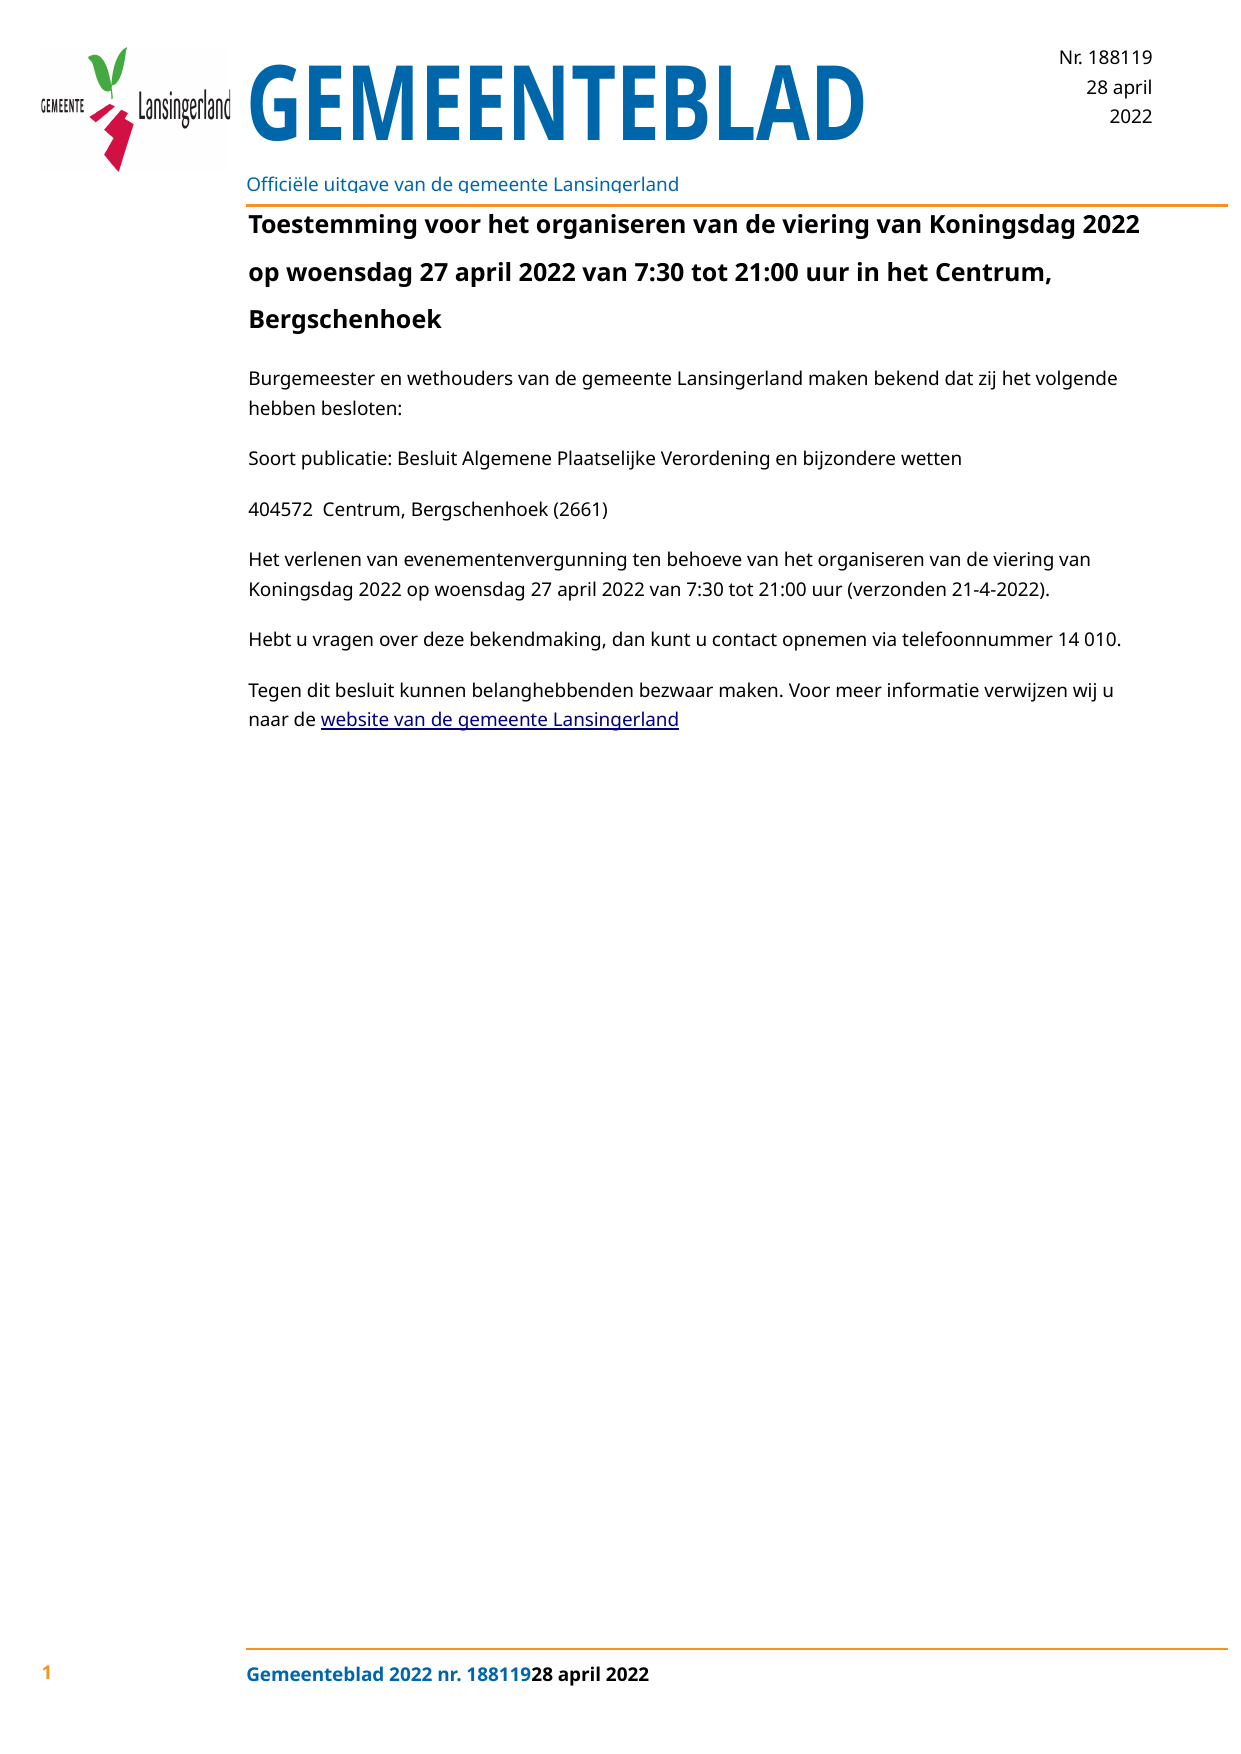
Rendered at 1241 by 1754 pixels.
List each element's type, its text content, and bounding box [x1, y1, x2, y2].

text Tegen dit besluit kunnen belanghebbenden bezwaar maken. Voor meer informatie verwijzen wij u naar de website van de gemeente Lansingerland [248, 677, 1152, 732]
picture [41, 47, 231, 172]
text Burgemeester en wethouders van de gemeente Lansingerland maken bekend dat zij het volgende hebben besloten: [248, 366, 1152, 421]
text Toestemming voor het organiseren van de viering van Koningsdag 2022 op woensdag 27 april 2022 van 7:30 tot 21:00 uur in het Centrum, Bergschenhoek [248, 207, 1152, 336]
text Soort publicatie: Besluit Algemene Plaatselijke Verordening en bijzondere wetten [248, 446, 1152, 471]
text 404572 Centrum, Bergschenhoek (2661) [248, 496, 1152, 522]
text Hebt u vragen over deze bekendmaking, dan kunt u contact opnemen via telefoonnummer 14 010. [248, 626, 1152, 652]
text Het verlenen van evenementenvergunning ten behoeve van het organiseren van de viering van Koningsdag 2022 op woensdag 27 april 2022 van 7:30 tot 21:00 uur (verzonden 21-4-2022). [248, 546, 1152, 602]
